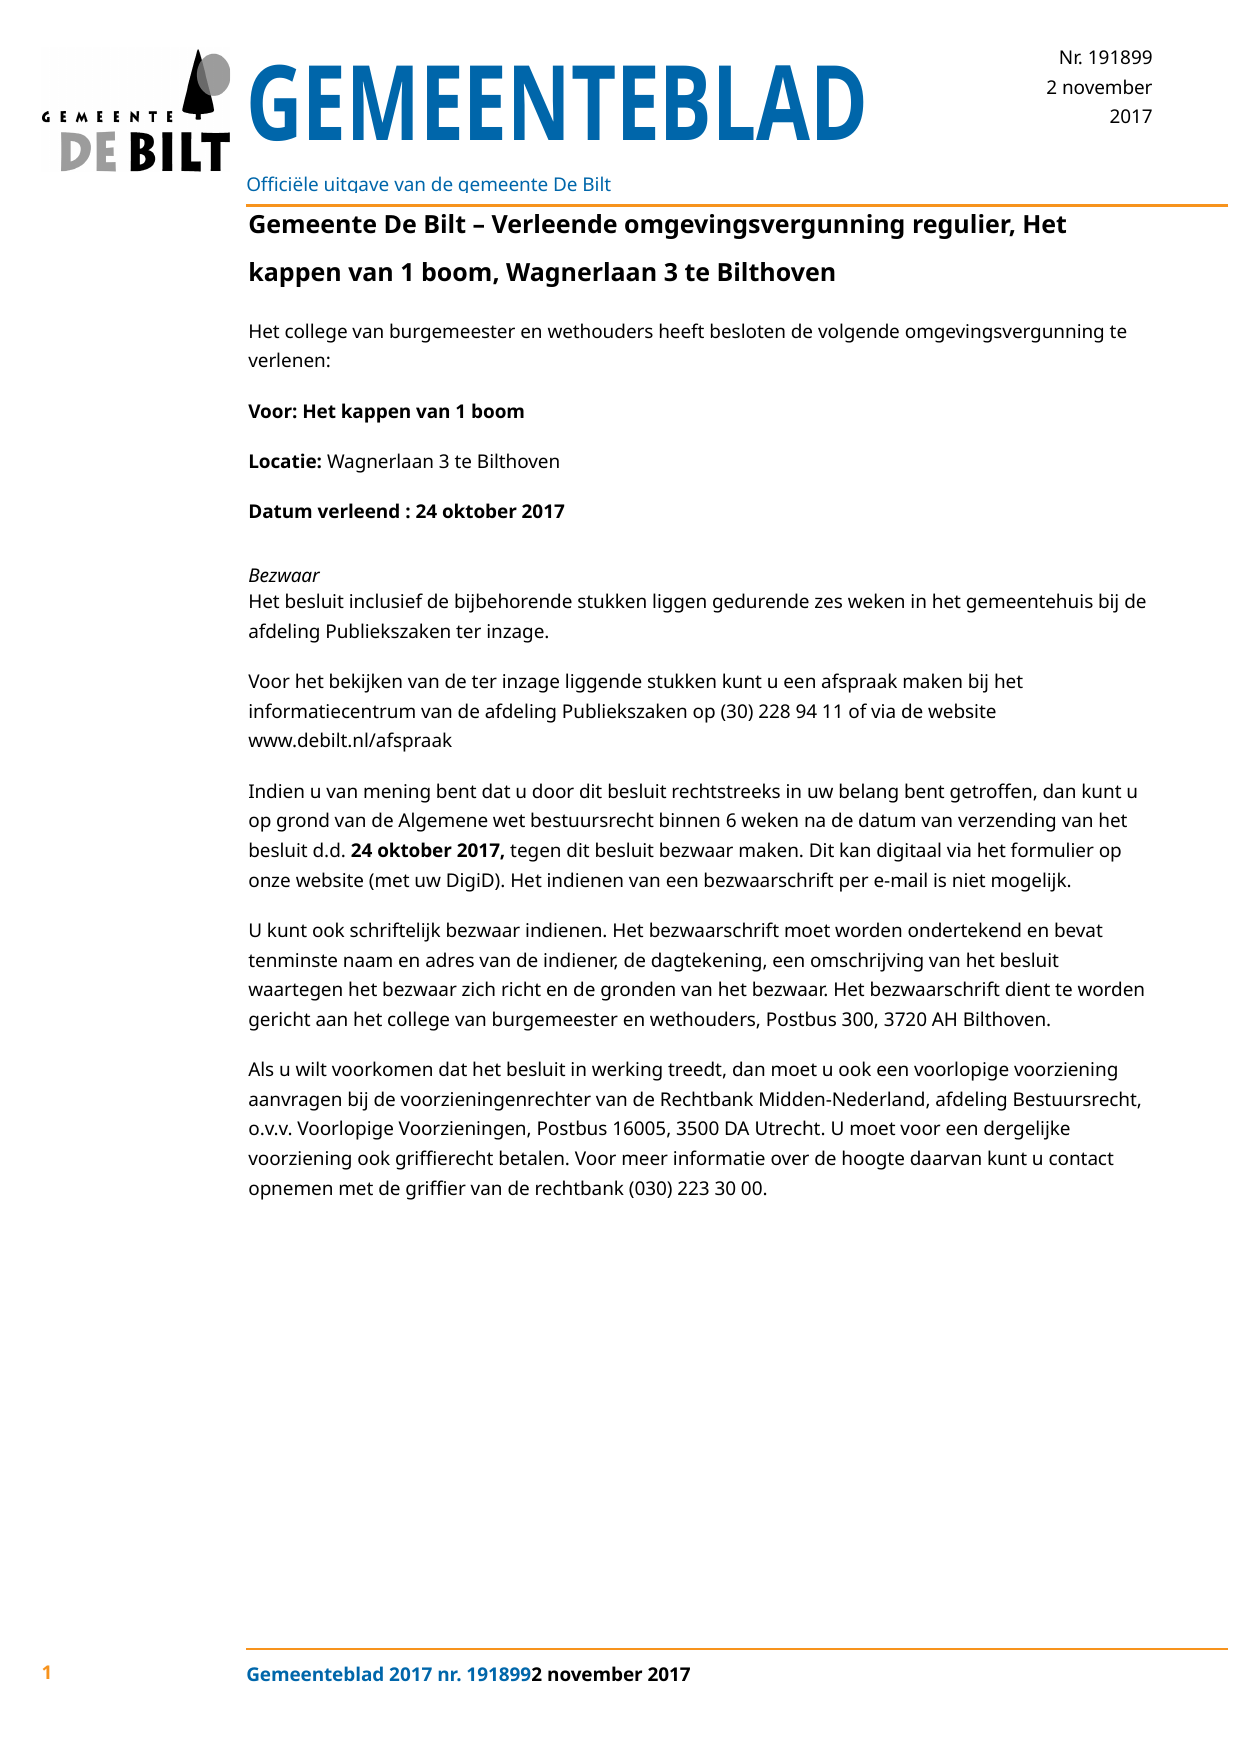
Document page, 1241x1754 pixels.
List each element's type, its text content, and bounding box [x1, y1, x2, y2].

text Indien u van mening bent dat u door dit besluit rechtstreeks in uw belang bent getroffen, dan kunt u op grond van de Algemene wet bestuursrecht binnen 6 weken na de datum van verzending van het besluit d.d. 24 oktober 2017, tegen dit besluit bezwaar maken. Dit kan digitaal via het formulier op onze website (met uw DigiD). Het indienen van een bezwaarschrift per e-mail is niet mogelijk. [248, 778, 1152, 892]
text Bezwaar [248, 563, 1152, 588]
text Voor: Het kappen van 1 boom [248, 398, 1152, 424]
text Als u wilt voorkomen dat het besluit in werking treedt, dan moet u ook een voorlopige voorziening aanvragen bij de voorzieningenrechter van de Rechtbank Midden-Nederland, afdeling Bestuursrecht, o.v.v. Voorlopige Voorzieningen, Postbus 16005, 3500 DA Utrecht. U moet voor een dergelijke voorziening ook griffierecht betalen. Voor meer informatie over de hoogte daarvan kunt u contact opnemen met de griffier van de rechtbank (030) 223 30 00. [248, 1056, 1152, 1200]
text U kunt ook schriftelijk bezwaar indienen. Het bezwaarschrift moet worden ondertekend en bevat tenminste naam en adres van de indiener, de dagtekening, een omschrijving van het besluit waartegen het bezwaar zich richt en de gronden van het bezwaar. Het bezwaarschrift dient te worden gericht aan het college van burgemeester en wethouders, Postbus 300, 3720 AH Bilthoven. [248, 917, 1152, 1032]
text Het besluit inclusief de bijbehorende stukken liggen gedurende zes weken in het gemeentehuis bij de afdeling Publiekszaken ter inzage. [248, 588, 1152, 644]
text Datum verleend : 24 oktober 2017 [248, 499, 1152, 524]
picture [41, 47, 231, 172]
text Voor het bekijken van de ter inzage liggende stukken kunt u een afspraak maken bij het informatiecentrum van de afdeling Publiekszaken op (30) 228 94 11 of via de website www.debilt.nl/afspraak [248, 668, 1152, 753]
text Gemeente De Bilt – Verleende omgevingsvergunning regulier, Het kappen van 1 boom, Wagnerlaan 3 te Bilthoven [248, 207, 1152, 288]
text Het college van burgemeester en wethouders heeft besloten de volgende omgevingsvergunning te verlenen: [248, 318, 1152, 373]
text Locatie: Wagnerlaan 3 te Bilthoven [248, 448, 1152, 474]
